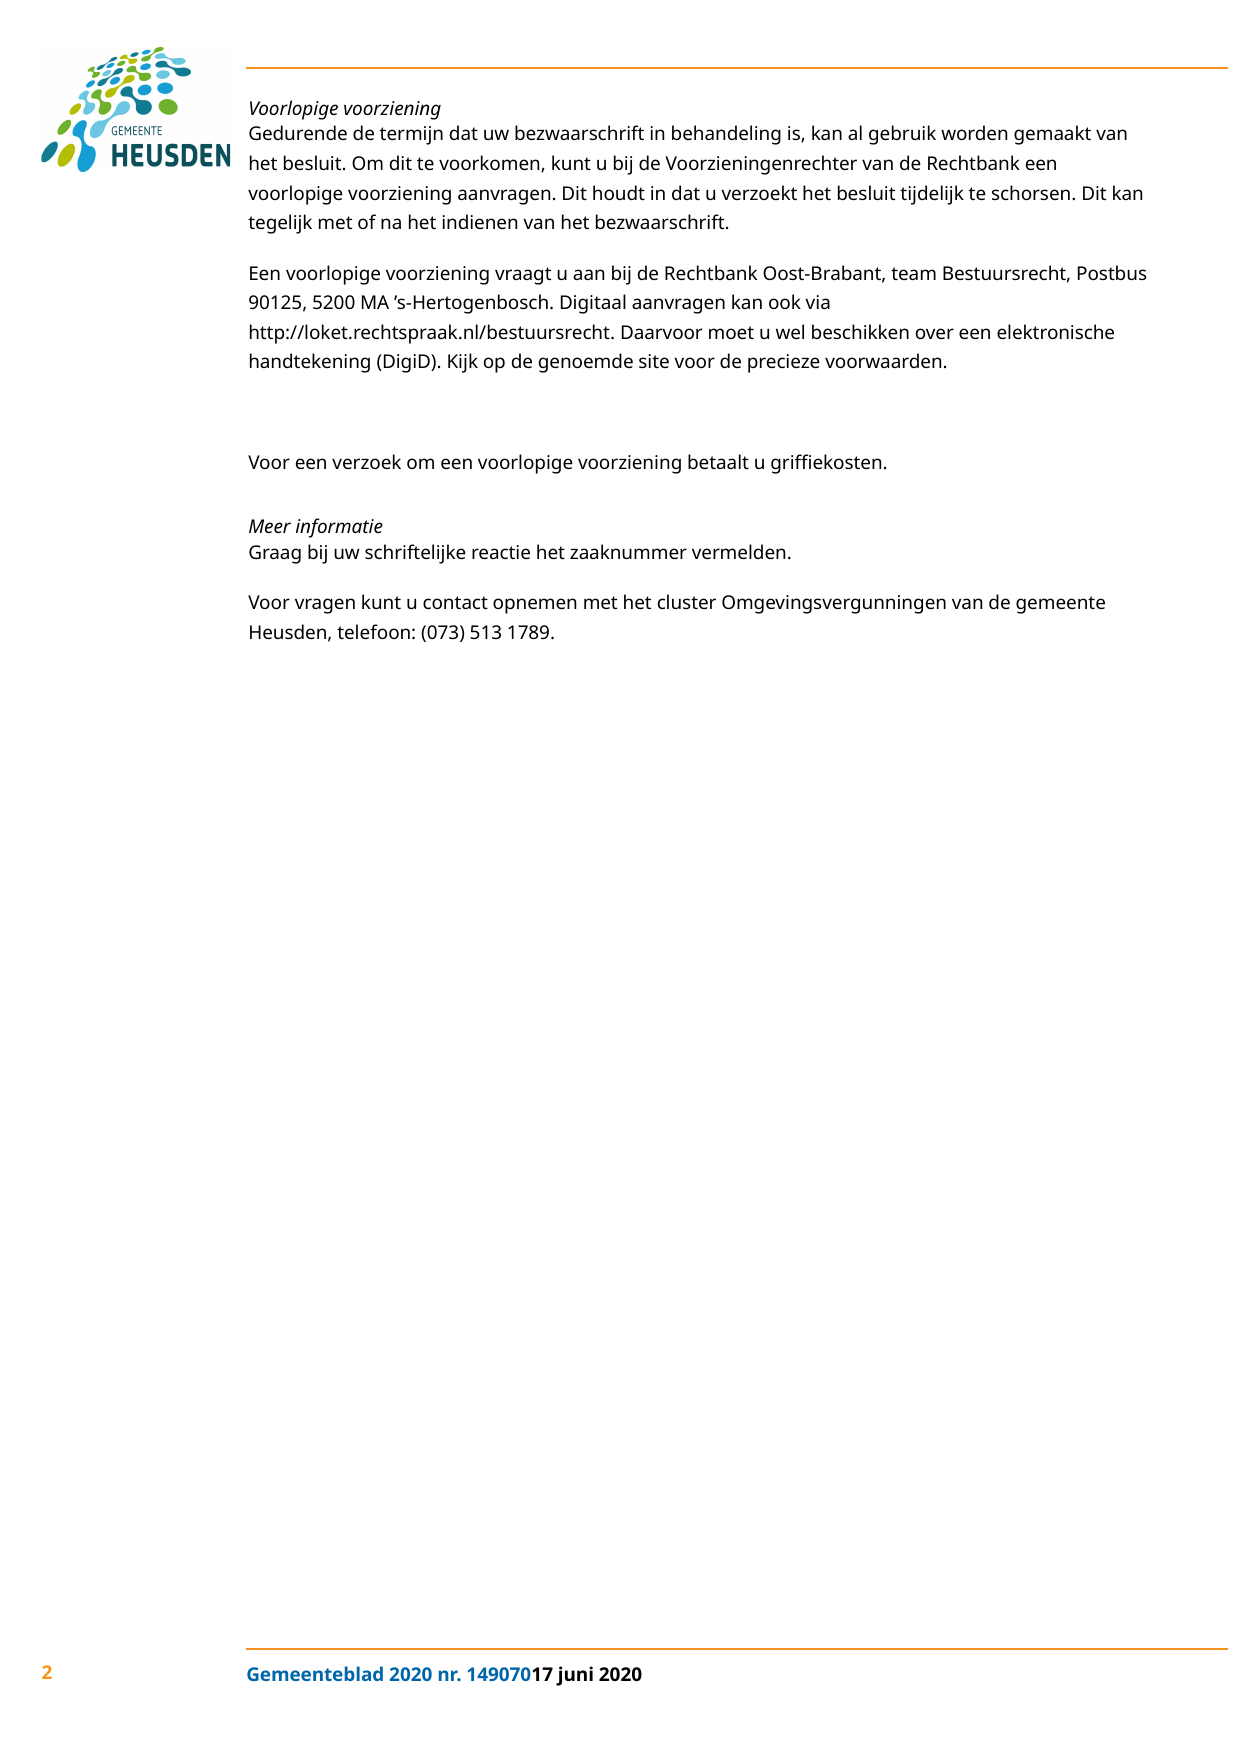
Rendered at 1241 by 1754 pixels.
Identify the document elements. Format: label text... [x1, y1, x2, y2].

text Voorlopige voorziening [248, 95, 1152, 121]
text Gedurende de termijn dat uw bezwaarschrift in behandeling is, kan al gebruik worden gemaakt van het besluit. Om dit te voorkomen, kunt u bij de Voorzieningenrechter van de Rechtbank een voorlopige voorziening aanvragen. Dit houdt in dat u verzoekt het besluit tijdelijk te schorsen. Dit kan tegelijk met of na het indienen van het bezwaarschrift. [248, 121, 1152, 235]
text Een voorlopige voorziening vraagt u aan bij de Rechtbank Oost-Brabant, team Bestuursrecht, Postbus 90125, 5200 MA ’s-Hertogenbosch. Digitaal aanvragen kan ook via http://loket.rechtspraak.nl/bestuursrecht. Daarvoor moet u wel beschikken over een elektronische handtekening (DigiD). Kijk op de genoemde site voor de precieze voorwaarden. [248, 260, 1152, 374]
text Graag bij uw schriftelijke reactie het zaaknummer vermelden. [248, 539, 1152, 565]
picture [41, 47, 231, 172]
text Voor vragen kunt u contact opnemen met het cluster Omgevingsvergunningen van de gemeente Heusden, telefoon: (073) 513 1789. [248, 589, 1152, 645]
text Voor een verzoek om een voorlopige voorziening betaalt u griffiekosten. [248, 449, 1152, 475]
text Meer informatie [248, 513, 1152, 539]
